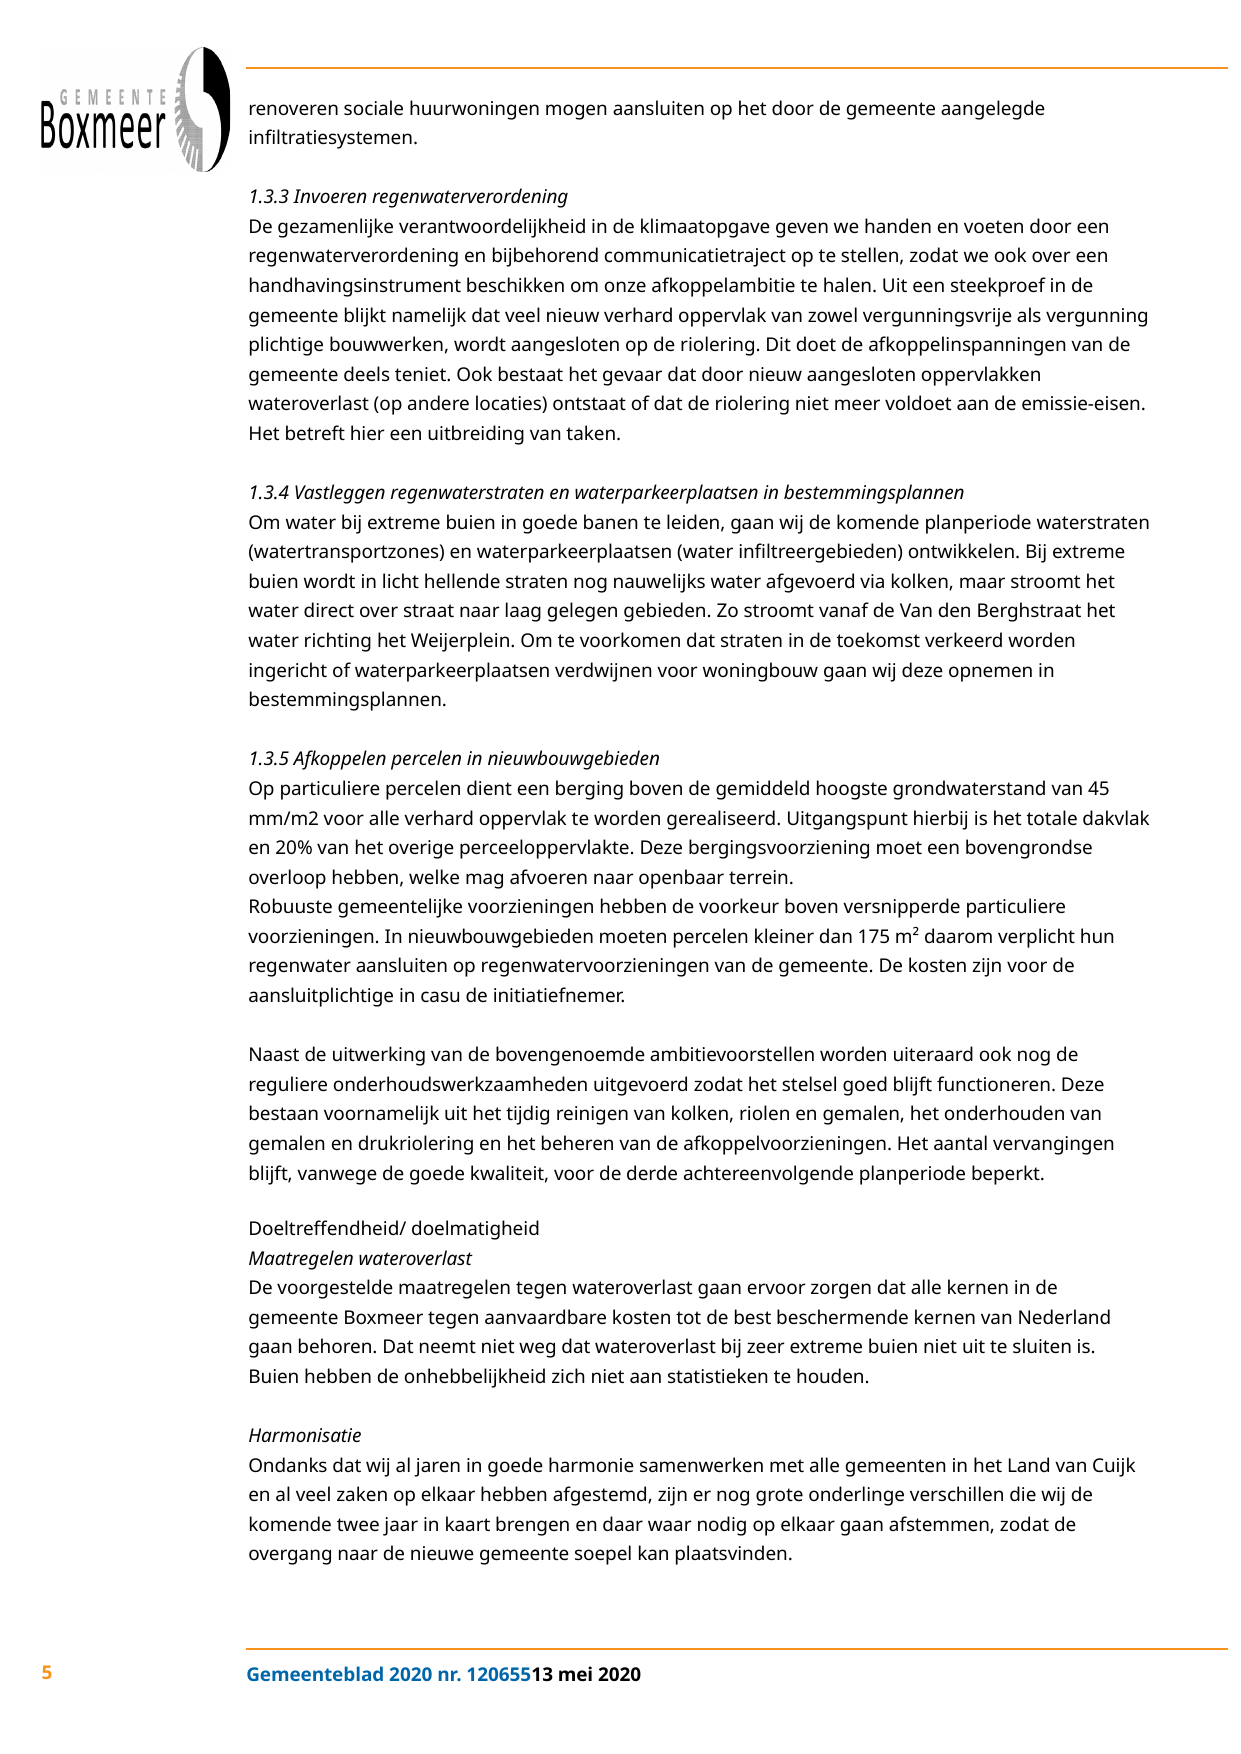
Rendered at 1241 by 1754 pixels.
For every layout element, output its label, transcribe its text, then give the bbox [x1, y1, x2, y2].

picture [41, 47, 231, 172]
table_cell Doeltreffendheid/ doelmatigheid Maatregelen wateroverlast De voorgestelde maatregelen tegen wateroverlast gaan ervoor zorgen dat alle kernen in de gemeente Boxmeer tegen aanvaardbare kosten tot de best beschermende kernen van Nederland gaan behoren. Dat neemt niet weg dat wateroverlast bij zeer extreme buien niet uit te sluiten is. Buien hebben de onhebbelijkheid zich niet aan statistieken te houden. Harmonisatie Ondanks dat wij al jaren in goede harmonie samenwerken met alle gemeenten in het Land van Cuijk en al veel zaken op elkaar hebben afgestemd, zijn er nog grote onderlinge verschillen die wij de komende twee jaar in kaart brengen en daar waar nodig op elkaar gaan afstemmen, zodat de overgang naar de nieuwe gemeente soepel kan plaatsvinden. [248, 1215, 1152, 1596]
table_cell renoveren sociale huurwoningen mogen aansluiten op het door de gemeente aangelegde infiltratiesystemen. 1.3.3 Invoeren regenwaterverordening De gezamenlijke verantwoordelijkheid in de klimaatopgave geven we handen en voeten door een regenwaterverordening en bijbehorend communicatietraject op te stellen, zodat we ook over een handhavingsinstrument beschikken om onze afkoppelambitie te halen. Uit een steekproef in de gemeente blijkt namelijk dat veel nieuw verhard oppervlak van zowel vergunningsvrije als vergunning plichtige bouwwerken, wordt aangesloten op de riolering. Dit doet de afkoppelinspanningen van de gemeente deels teniet. Ook bestaat het gevaar dat door nieuw aangesloten oppervlakken wateroverlast (op andere locaties) ontstaat of dat de riolering niet meer voldoet aan de emissie-eisen. Het betreft hier een uitbreiding van taken. 1.3.4 Vastleggen regenwaterstraten en waterparkeerplaatsen in bestemmingsplannen Om water bij extreme buien in goede banen te leiden, gaan wij de komende planperiode waterstraten (watertransportzones) en waterparkeerplaatsen (water infiltreergebieden) ontwikkelen. Bij extreme buien wordt in licht hellende straten nog nauwelijks water afgevoerd via kolken, maar stroomt het water direct over straat naar laag gelegen gebieden. Zo stroomt vanaf de Van den Berghstraat het water richting het Weijerplein. Om te voorkomen dat straten in de toekomst verkeerd worden ingericht of waterparkeerplaatsen verdwijnen voor woningbouw gaan wij deze opnemen in bestemmingsplannen. 1.3.5 Afkoppelen percelen in nieuwbouwgebieden Op particuliere percelen dient een berging boven de gemiddeld hoogste grondwaterstand van 45 mm/m2 voor alle verhard oppervlak te worden gerealiseerd. Uitgangspunt hierbij is het totale dakvlak en 20% van het overige perceeloppervlakte. Deze bergingsvoorziening moet een bovengrondse overloop hebben, welke mag afvoeren naar openbaar terrein. Robuuste gemeentelijke voorzieningen hebben de voorkeur boven versnipperde particuliere voorzieningen. In nieuwbouwgebieden moeten percelen kleiner dan 175 m² daarom verplicht hun regenwater aansluiten op regenwatervoorzieningen van de gemeente. De kosten zijn voor de aansluitplichtige in casu de initiatiefnemer. Naast de uitwerking van de bovengenoemde ambitievoorstellen worden uiteraard ook nog de reguliere onderhoudswerkzaamheden uitgevoerd zodat het stelsel goed blijft functioneren. Deze bestaan voornamelijk uit het tijdig reinigen van kolken, riolen en gemalen, het onderhouden van gemalen en drukriolering en het beheren van de afkoppelvoorzieningen. Het aantal vervangingen blijft, vanwege de goede kwaliteit, voor de derde achtereenvolgende planperiode beperkt. [248, 95, 1152, 1215]
